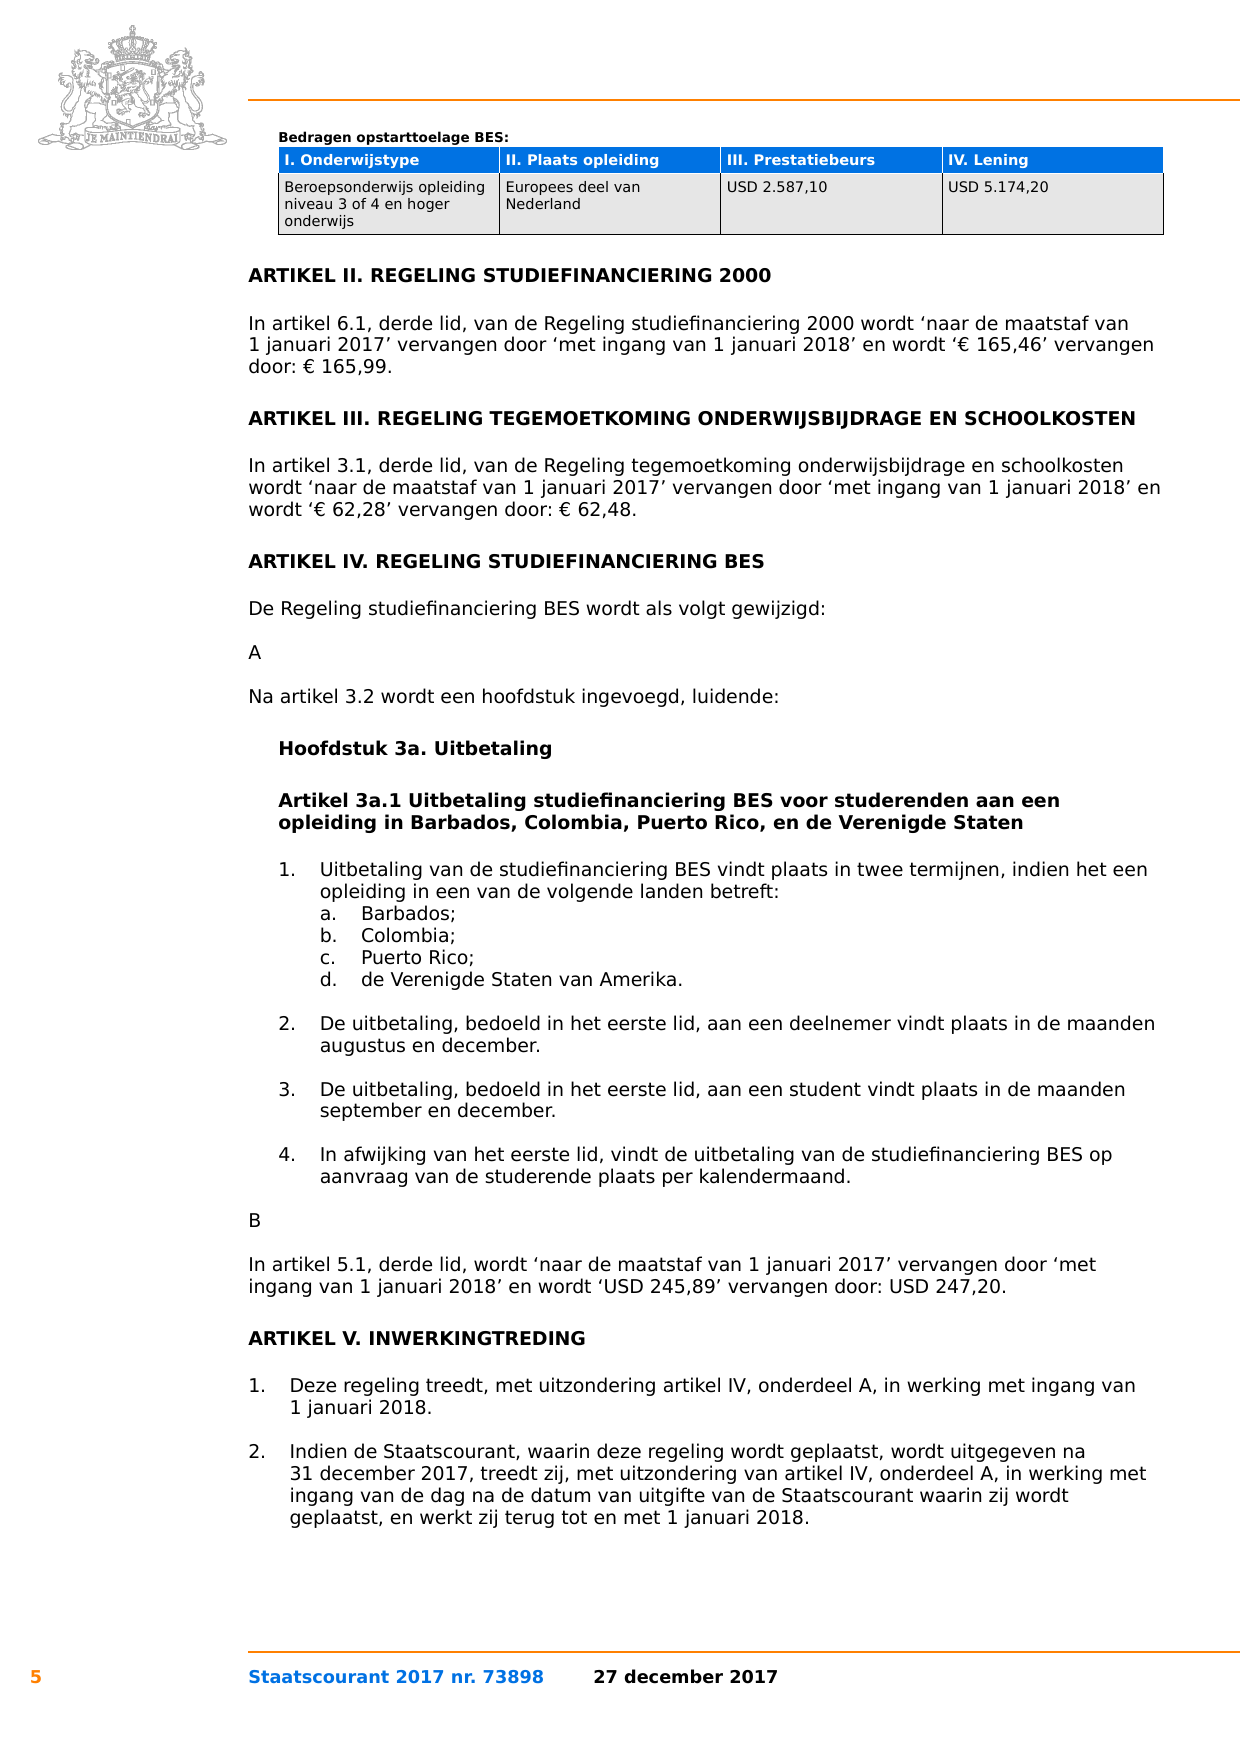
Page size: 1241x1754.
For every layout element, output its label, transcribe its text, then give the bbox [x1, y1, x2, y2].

text In artikel 5.1, derde lid, wordt ‘naar de maatstaf van 1 januari 2017’ vervangen door ‘met ingang van 1 januari 2018’ en wordt ‘USD 245,89’ vervangen door: USD 247,20. [248, 1254, 1163, 1298]
table_cell IV. Lening [943, 147, 1163, 173]
text 2. Indien de Staatscourant, waarin deze regeling wordt geplaatst, wordt uitgegeven na 31 december 2017, treedt zij, met uitzondering van artikel IV, onderdeel A, in werking met ingang van de dag na de datum van uitgifte van de Staatscourant waarin zij wordt geplaatst, en werkt zij terug tot en met 1 januari 2018. [248, 1441, 1163, 1529]
subtitle ARTIKEL IV. REGELING STUDIEFINANCIERING BES [248, 551, 1163, 573]
table_cell USD 2.587,10 [721, 174, 942, 234]
text c. Puerto Rico; [319, 947, 1163, 969]
text 2. De uitbetaling, bedoeld in het eerste lid, aan een deelnemer vindt plaats in de maanden augustus en december. [278, 1013, 1163, 1057]
picture [38, 25, 227, 150]
table_cell USD 5.174,20 [943, 174, 1163, 234]
table_cell Beroepsonderwijs opleiding niveau 3 of 4 en hoger onderwijs [279, 174, 499, 234]
text De Regeling studiefinanciering BES wordt als volgt gewijzigd: [248, 598, 1163, 620]
text b. Colombia; [319, 925, 1163, 947]
subtitle Artikel 3a.1 Uitbetaling studiefinanciering BES voor studerenden aan een opleiding in Barbados, Colombia, Puerto Rico, en de Verenigde Staten [278, 790, 1163, 834]
subtitle ARTIKEL III. REGELING TEGEMOETKOMING ONDERWIJSBIJDRAGE EN SCHOOLKOSTEN [248, 408, 1163, 430]
subtitle ARTIKEL V. INWERKINGTREDING [248, 1328, 1163, 1350]
subtitle Hoofdstuk 3a. Uitbetaling [278, 738, 1163, 760]
table_header Bedragen opstarttoelage BES: [278, 130, 1163, 146]
text In artikel 6.1, derde lid, van de Regeling studiefinanciering 2000 wordt ‘naar de maatstaf van 1 januari 2017’ vervangen door ‘met ingang van 1 januari 2018’ en wordt ‘€ 165,46’ vervangen door: € 165,99. [248, 312, 1163, 378]
table_cell Europees deel van Nederland [500, 174, 720, 234]
text 1. Uitbetaling van de studiefinanciering BES vindt plaats in twee termijnen, indien het een opleiding in een van de volgende landen betreft: [278, 859, 1163, 903]
table_cell III. Prestatiebeurs [721, 147, 942, 173]
text A [248, 642, 1163, 664]
text 4. In afwijking van het eerste lid, vindt de uitbetaling van de studiefinanciering BES op aanvraag van de studerende plaats per kalendermaand. [278, 1144, 1163, 1188]
text d. de Verenigde Staten van Amerika. [319, 969, 1163, 991]
table_cell II. Plaats opleiding [500, 147, 720, 173]
text 1. Deze regeling treedt, met uitzondering artikel IV, onderdeel A, in werking met ingang van 1 januari 2018. [248, 1375, 1163, 1419]
table_cell I. Onderwijstype [279, 147, 499, 173]
text B [248, 1210, 1163, 1232]
subtitle ARTIKEL II. REGELING STUDIEFINANCIERING 2000 [248, 265, 1163, 287]
text Na artikel 3.2 wordt een hoofdstuk ingevoegd, luidende: [248, 686, 1163, 708]
text In artikel 3.1, derde lid, van de Regeling tegemoetkoming onderwijsbijdrage en schoolkosten wordt ‘naar de maatstaf van 1 januari 2017’ vervangen door ‘met ingang van 1 januari 2018’ en wordt ‘€ 62,28’ vervangen door: € 62,48. [248, 455, 1163, 521]
text 3. De uitbetaling, bedoeld in het eerste lid, aan een student vindt plaats in de maanden september en december. [278, 1078, 1163, 1122]
text a. Barbados; [319, 903, 1163, 925]
